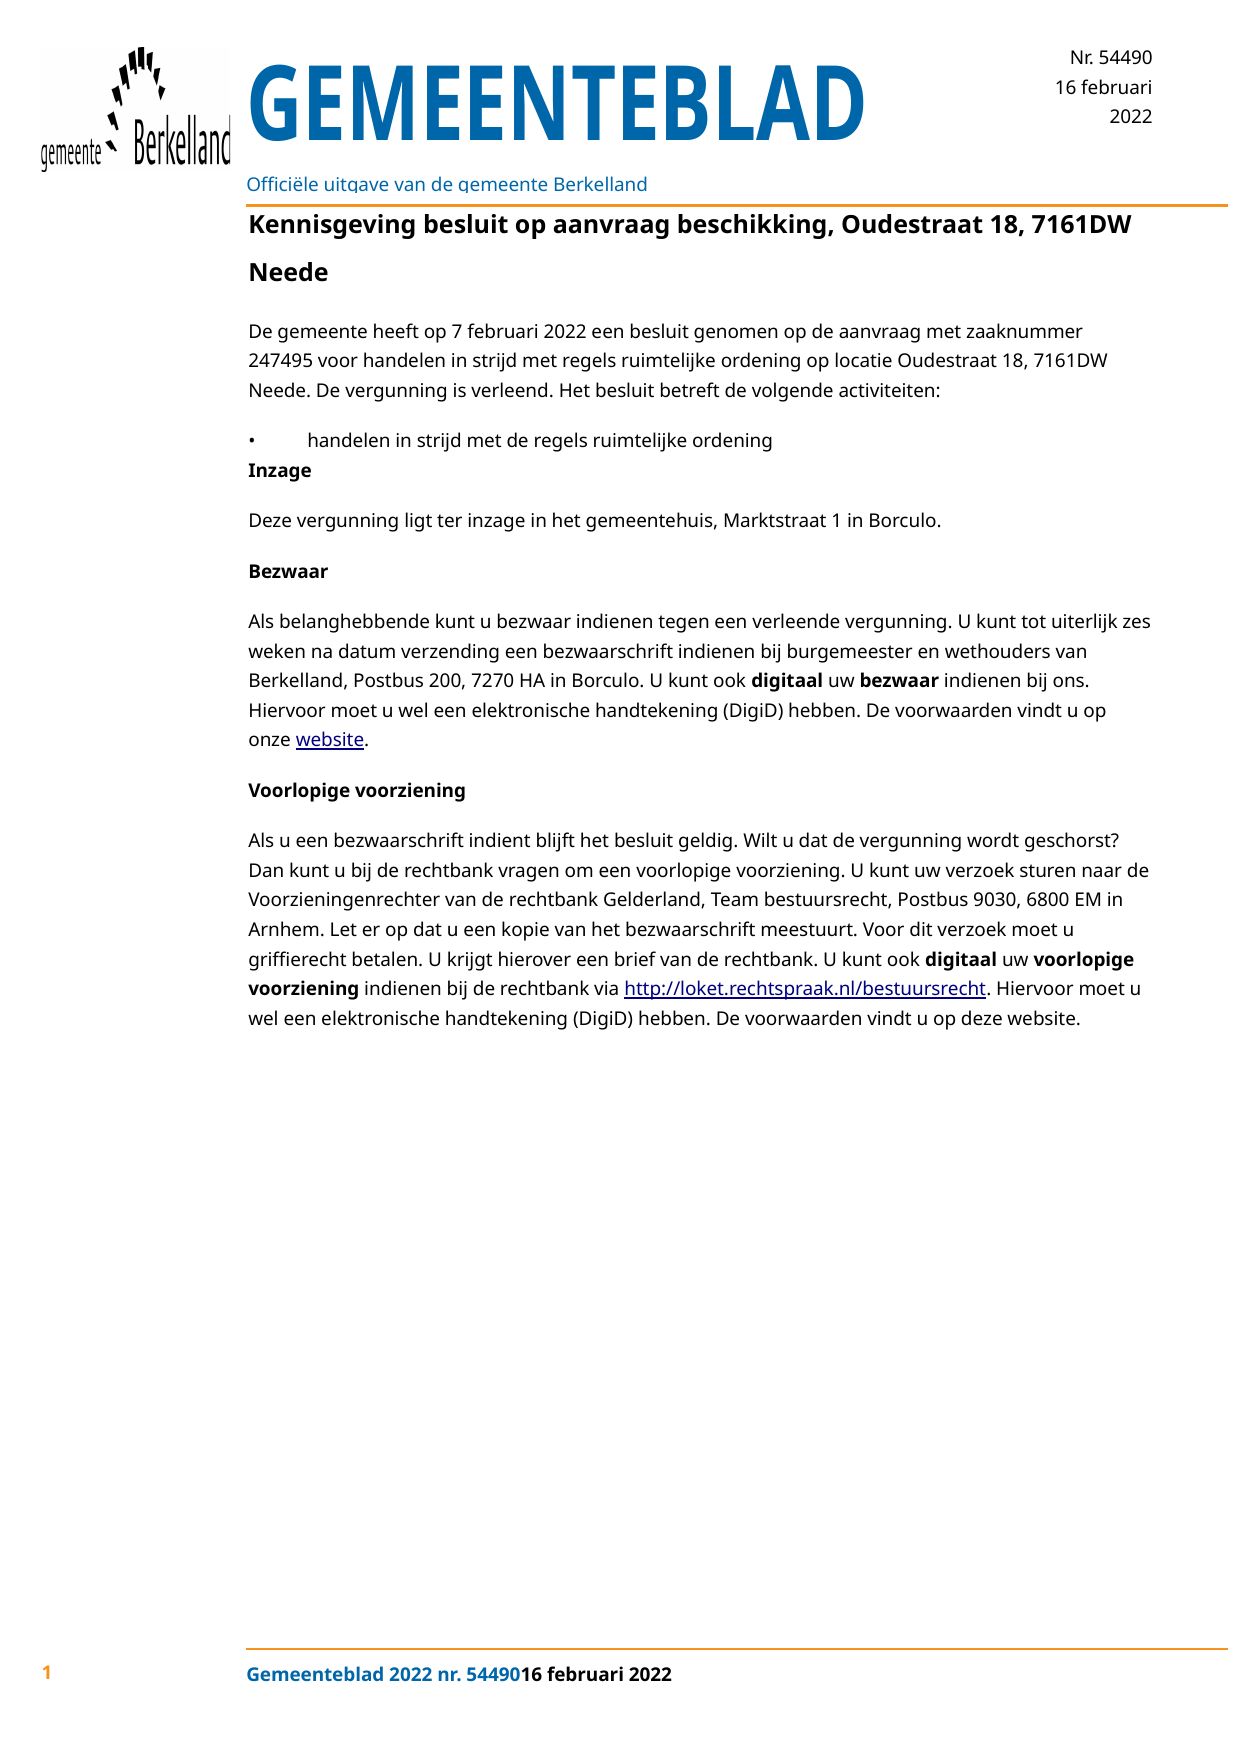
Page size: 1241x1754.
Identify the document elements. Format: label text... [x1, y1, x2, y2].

text Als u een bezwaarschrift indient blijft het besluit geldig. Wilt u dat de vergunning wordt geschorst? Dan kunt u bij de rechtbank vragen om een voorlopige voorziening. U kunt uw verzoek sturen naar de Voorzieningenrechter van de rechtbank Gelderland, Team bestuursrecht, Postbus 9030, 6800 EM in Arnhem. Let er op dat u een kopie van het bezwaarschrift meestuurt. Voor dit verzoek moet u griffierecht betalen. U krijgt hierover een brief van de rechtbank. U kunt ook digitaal uw voorlopige voorziening indienen bij de rechtbank via http://loket.rechtspraak.nl/bestuursrecht. Hiervoor moet u wel een elektronische handtekening (DigiD) hebben. De voorwaarden vindt u op deze website. [248, 827, 1152, 1031]
picture [41, 47, 231, 172]
text Bezwaar [248, 558, 1152, 584]
text Als belanghebbende kunt u bezwaar indienen tegen een verleende vergunning. U kunt tot uiterlijk zes weken na datum verzending een bezwaarschrift indienen bij burgemeester en wethouders van Berkelland, Postbus 200, 7270 HA in Borculo. U kunt ook digitaal uw bezwaar indienen bij ons. Hiervoor moet u wel een elektronische handtekening (DigiD) hebben. De voorwaarden vindt u op onze website. [248, 608, 1152, 752]
text Kennisgeving besluit op aanvraag beschikking, Oudestraat 18, 7161DW Neede [248, 207, 1152, 288]
text Inzage [248, 457, 1152, 483]
list handelen in strijd met de regels ruimtelijke ordening [248, 427, 1152, 453]
text De gemeente heeft op 7 februari 2022 een besluit genomen op de aanvraag met zaaknummer 247495 voor handelen in strijd met regels ruimtelijke ordening op locatie Oudestraat 18, 7161DW Neede. De vergunning is verleend. Het besluit betreft de volgende activiteiten: [248, 318, 1152, 403]
text Deze vergunning ligt ter inzage in het gemeentehuis, Marktstraat 1 in Borculo. [248, 507, 1152, 533]
text Voorlopige voorziening [248, 777, 1152, 803]
